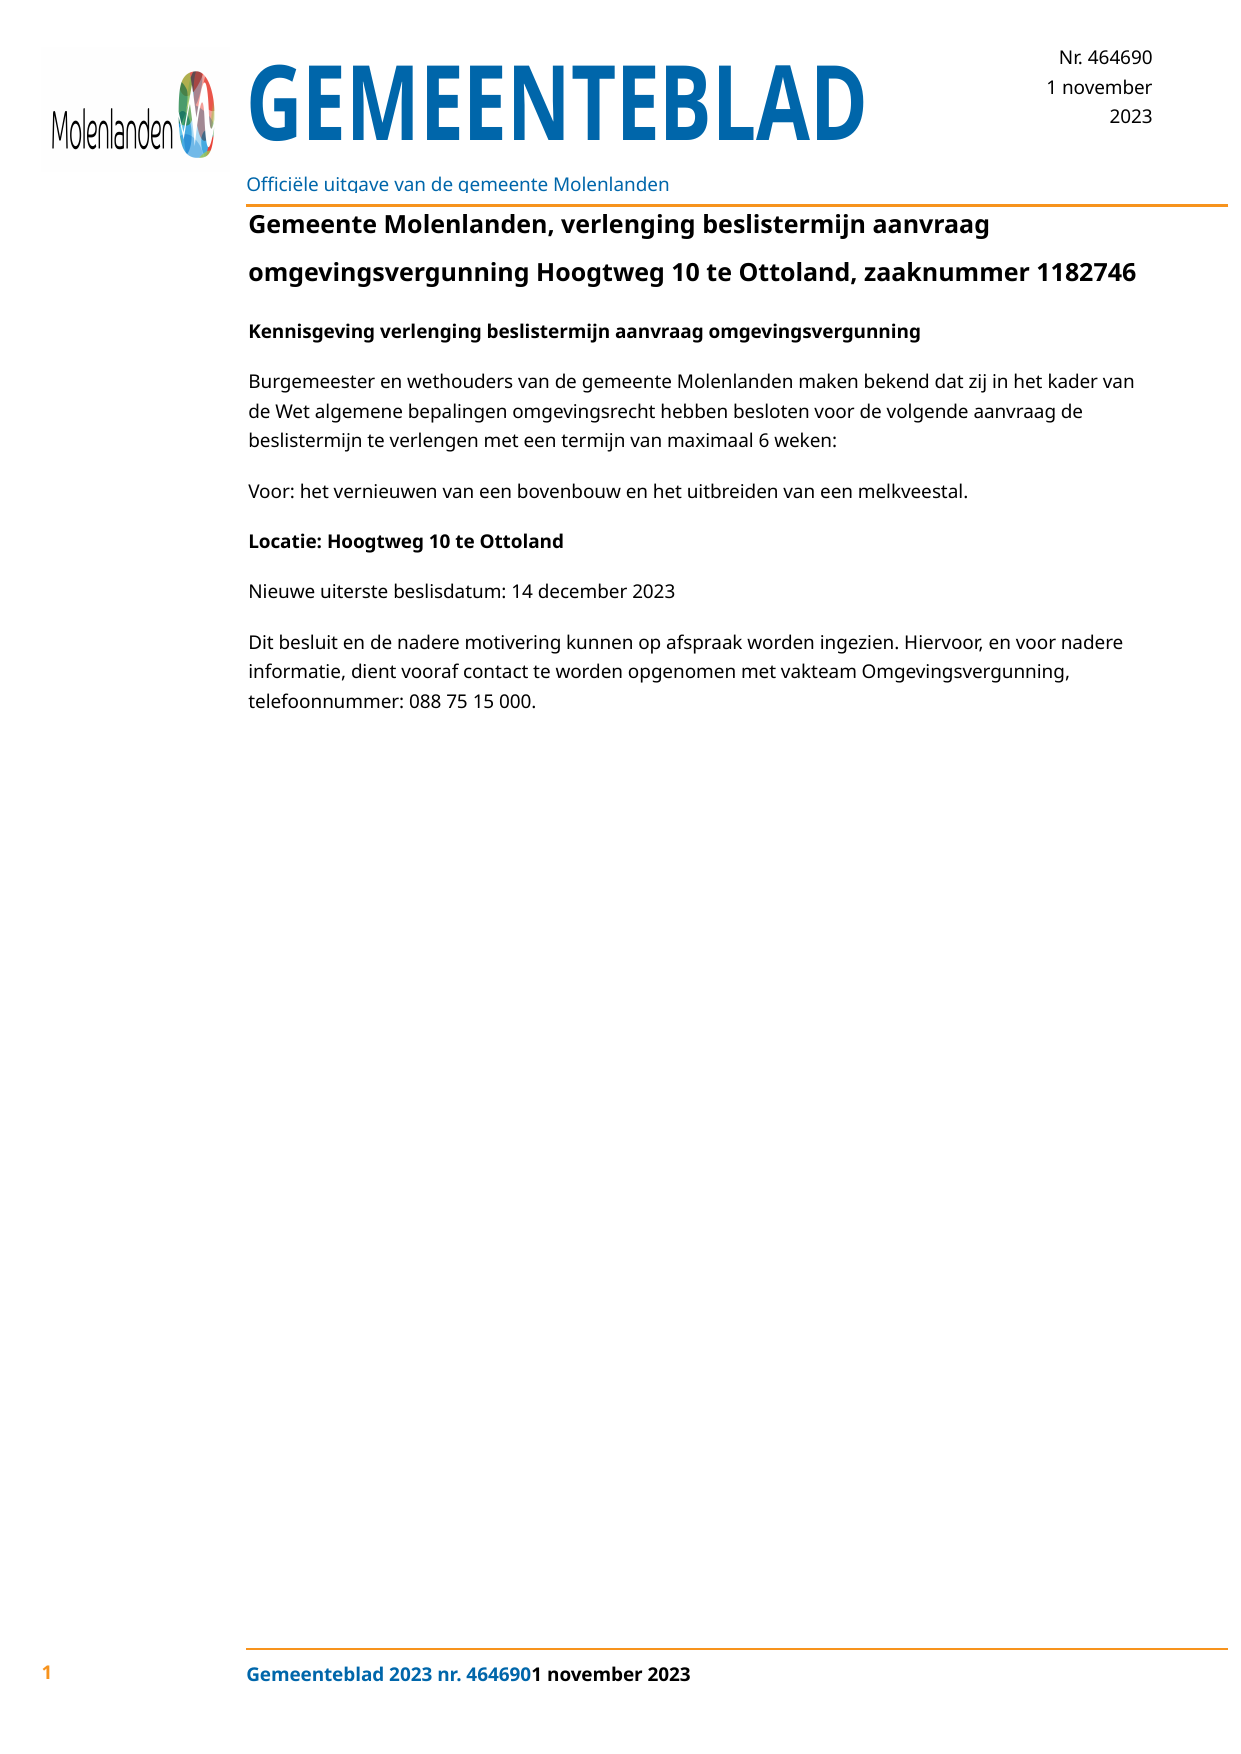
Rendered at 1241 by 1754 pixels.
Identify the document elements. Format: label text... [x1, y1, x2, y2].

text Nieuwe uiterste beslisdatum: 14 december 2023 [248, 579, 1152, 604]
text Dit besluit en de nadere motivering kunnen op afspraak worden ingezien. Hiervoor, en voor nadere informatie, dient vooraf contact te worden opgenomen met vakteam Omgevingsvergunning, telefoonnummer: 088 75 15 000. [248, 629, 1152, 714]
text Kennisgeving verlenging beslistermijn aanvraag omgevingsvergunning [248, 318, 1152, 344]
text Locatie: Hoogtweg 10 te Ottoland [248, 528, 1152, 554]
text Burgemeester en wethouders van de gemeente Molenlanden maken bekend dat zij in het kader van de Wet algemene bepalingen omgevingsrecht hebben besloten voor de volgende aanvraag de beslistermijn te verlengen met een termijn van maximaal 6 weken: [248, 368, 1152, 453]
text Gemeente Molenlanden, verlenging beslistermijn aanvraag omgevingsvergunning Hoogtweg 10 te Ottoland, zaaknummer 1182746 [248, 207, 1152, 288]
picture [41, 47, 231, 172]
text Voor: het vernieuwen van een bovenbouw en het uitbreiden van een melkveestal. [248, 478, 1152, 504]
